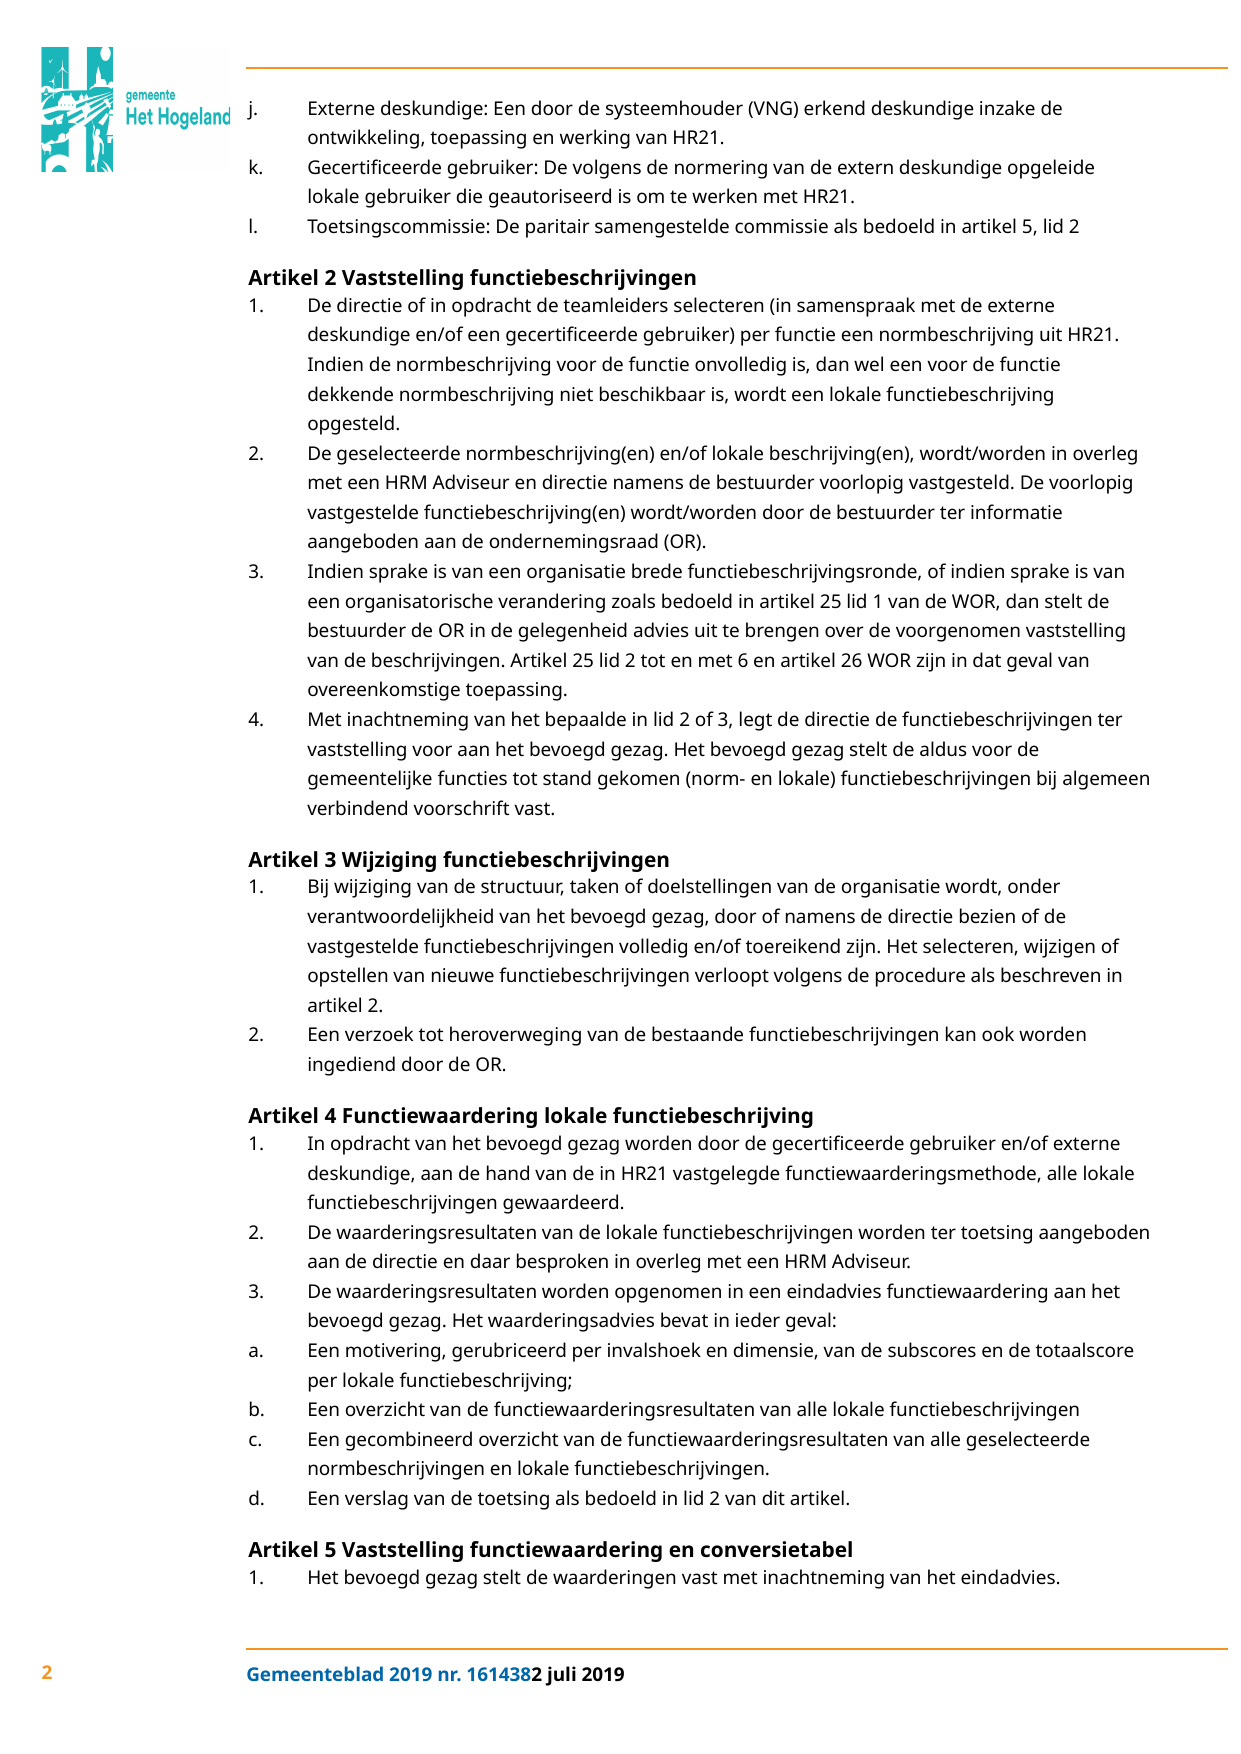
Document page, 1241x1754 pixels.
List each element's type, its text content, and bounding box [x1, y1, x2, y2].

text Artikel 4 Functiewaardering lokale functiebeschrijving [248, 1102, 1152, 1130]
list Met inachtneming van het bepaalde in lid 2 of 3, legt de directie de functiebeschrijvingen ter vaststelling voor aan het bevoegd gezag. Het bevoegd gezag stelt de aldus voor de gemeentelijke functies tot stand gekomen (norm- en lokale) functiebeschrijvingen bij algemeen verbindend voorschrift vast. [248, 706, 1152, 821]
list De geselecteerde normbeschrijving(en) en/of lokale beschrijving(en), wordt/worden in overleg met een HRM Adviseur en directie namens de bestuurder voorlopig vastgesteld. De voorlopig vastgestelde functiebeschrijving(en) wordt/worden door de bestuurder ter informatie aangeboden aan de ondernemingsraad (OR). [248, 440, 1152, 554]
text Artikel 2 Vaststelling functiebeschrijvingen [248, 263, 1152, 292]
list Een verslag van de toetsing als bedoeld in lid 2 van dit artikel. [248, 1485, 1152, 1511]
list Een gecombineerd overzicht van de functiewaarderingsresultaten van alle geselecteerde normbeschrijvingen en lokale functiebeschrijvingen. [248, 1426, 1152, 1481]
list Indien sprake is van een organisatie brede functiebeschrijvingsronde, of indien sprake is van een organisatorische verandering zoals bedoeld in artikel 25 lid 1 van de WOR, dan stelt de bestuurder de OR in de gelegenheid advies uit te brengen over de voorgenomen vaststelling van de beschrijvingen. Artikel 25 lid 2 tot en met 6 en artikel 26 WOR zijn in dat geval van overeenkomstige toepassing. [248, 558, 1152, 702]
list Een verzoek tot heroverweging van de bestaande functiebeschrijvingen kan ook worden ingediend door de OR. [248, 1022, 1152, 1077]
list In opdracht van het bevoegd gezag worden door de gecertificeerde gebruiker en/of externe deskundige, aan de hand van de in HR21 vastgelegde functiewaarderingsmethode, alle lokale functiebeschrijvingen gewaardeerd. [248, 1130, 1152, 1215]
list De waarderingsresultaten worden opgenomen in een eindadvies functiewaardering aan het bevoegd gezag. Het waarderingsadvies bevat in ieder geval: [248, 1278, 1152, 1333]
text Artikel 3 Wijziging functiebeschrijvingen [248, 845, 1152, 874]
picture [41, 47, 231, 172]
list Toetsingscommissie: De paritair samengestelde commissie als bedoeld in artikel 5, lid 2 [248, 213, 1152, 239]
list Het bevoegd gezag stelt de waarderingen vast met inachtneming van het eindadvies. [248, 1564, 1152, 1590]
list Gecertificeerde gebruiker: De volgens de normering van de extern deskundige opgeleide lokale gebruiker die geautoriseerd is om te werken met HR21. [248, 154, 1152, 209]
list De waarderingsresultaten van de lokale functiebeschrijvingen worden ter toetsing aangeboden aan de directie en daar besproken in overleg met een HRM Adviseur. [248, 1219, 1152, 1274]
list De directie of in opdracht de teamleiders selecteren (in samenspraak met de externe deskundige en/of een gecertificeerde gebruiker) per functie een normbeschrijving uit HR21. Indien de normbeschrijving voor de functie onvolledig is, dan wel een voor de functie dekkende normbeschrijving niet beschikbaar is, wordt een lokale functiebeschrijving opgesteld. [248, 292, 1152, 436]
text Artikel 5 Vaststelling functiewaardering en conversietabel [248, 1536, 1152, 1564]
list Een motivering, gerubriceerd per invalshoek en dimensie, van de subscores en de totaalscore per lokale functiebeschrijving; [248, 1337, 1152, 1392]
list Een overzicht van de functiewaarderingsresultaten van alle lokale functiebeschrijvingen [248, 1396, 1152, 1422]
list Externe deskundige: Een door de systeemhouder (VNG) erkend deskundige inzake de ontwikkeling, toepassing en werking van HR21. [248, 95, 1152, 150]
list Bij wijziging van de structuur, taken of doelstellingen van de organisatie wordt, onder verantwoordelijkheid van het bevoegd gezag, door of namens de directie bezien of de vastgestelde functiebeschrijvingen volledig en/of toereikend zijn. Het selecteren, wijzigen of opstellen van nieuwe functiebeschrijvingen verloopt volgens de procedure als beschreven in artikel 2. [248, 874, 1152, 1018]
